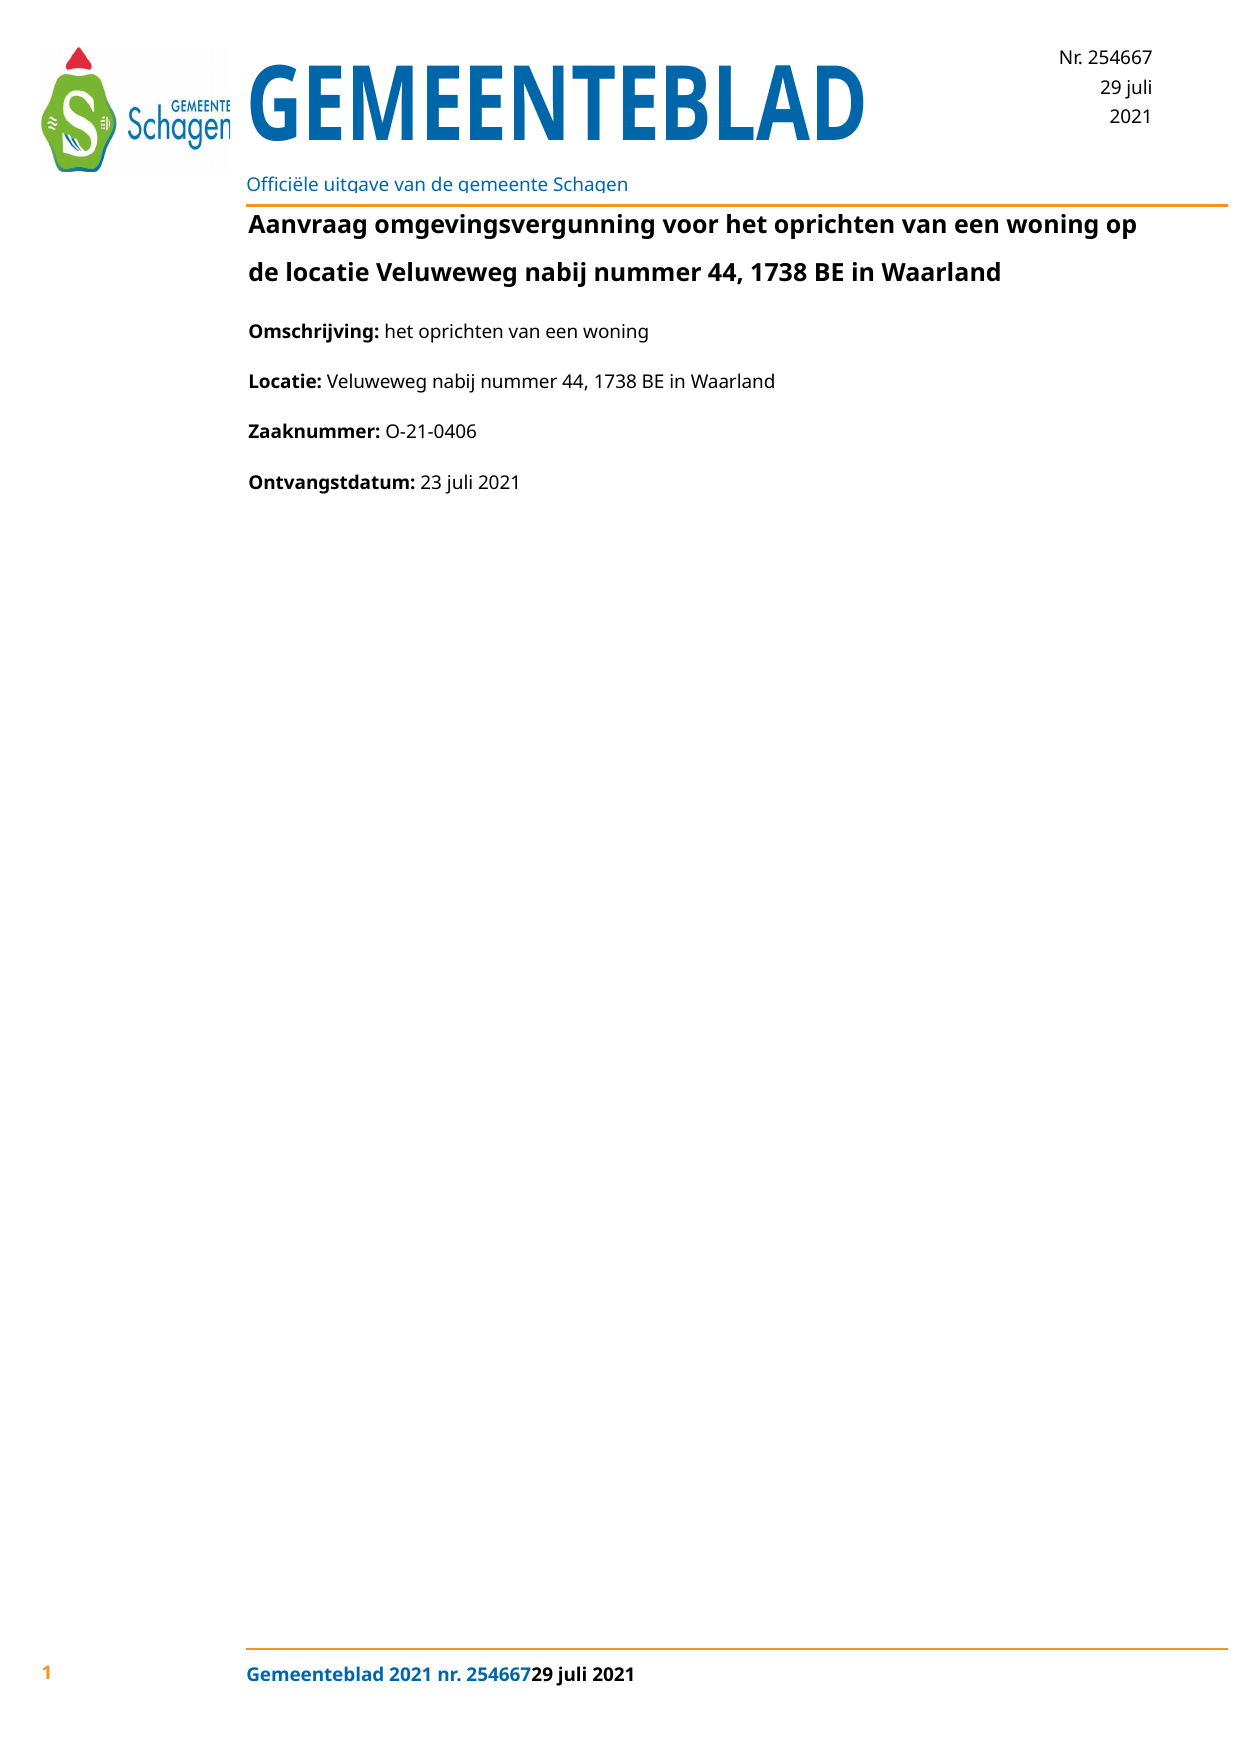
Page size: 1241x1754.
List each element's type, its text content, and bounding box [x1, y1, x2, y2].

text Omschrijving: het oprichten van een woning [248, 318, 1152, 344]
text Aanvraag omgevingsvergunning voor het oprichten van een woning op de locatie Veluweweg nabij nummer 44, 1738 BE in Waarland [248, 207, 1152, 288]
text Locatie: Veluweweg nabij nummer 44, 1738 BE in Waarland [248, 368, 1152, 394]
text Zaaknummer: O-21-0406 [248, 419, 1152, 444]
picture [41, 47, 231, 172]
text Ontvangstdatum: 23 juli 2021 [248, 469, 1152, 495]
